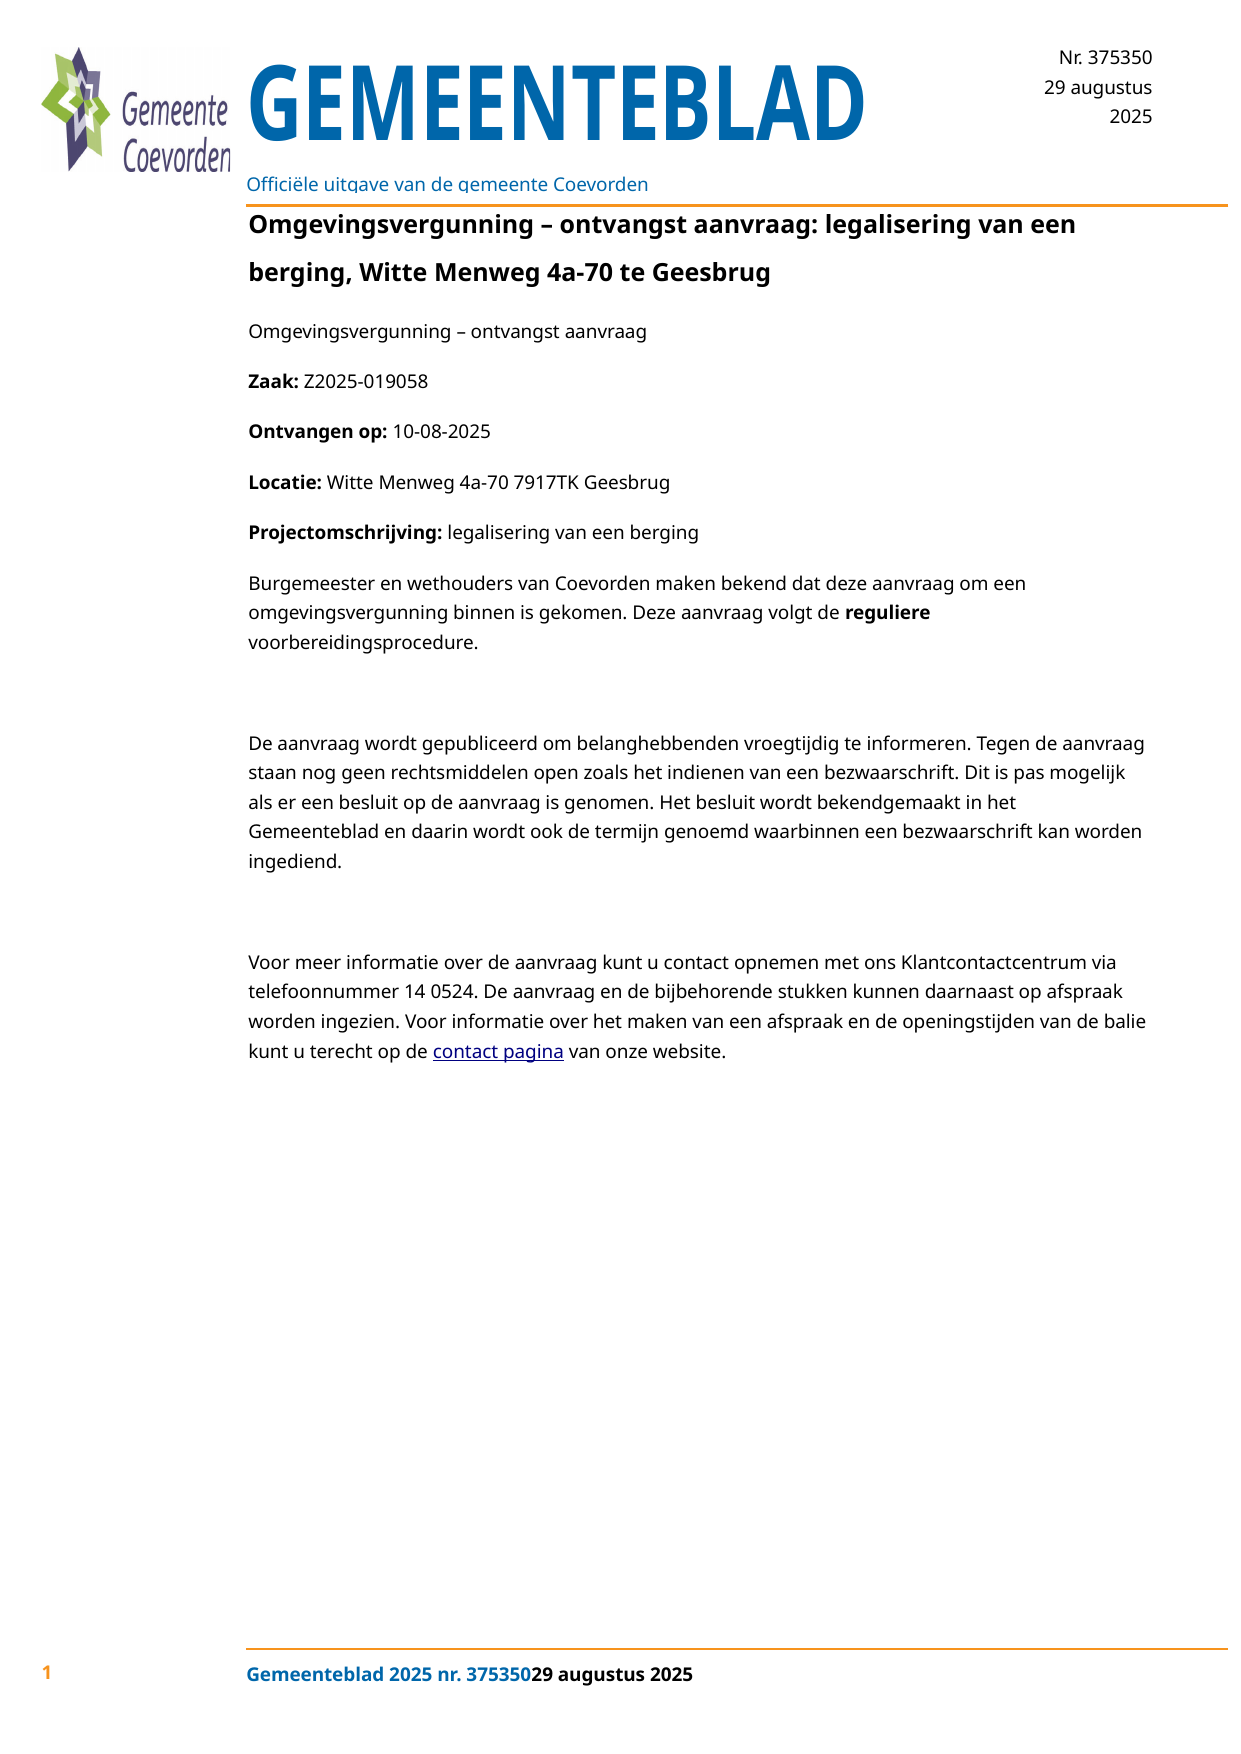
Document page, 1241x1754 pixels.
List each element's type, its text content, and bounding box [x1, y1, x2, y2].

text Omgevingsvergunning – ontvangst aanvraag: legalisering van een berging, Witte Menweg 4a-70 te Geesbrug [248, 207, 1152, 288]
picture [41, 47, 231, 172]
text Projectomschrijving: legalisering van een berging [248, 519, 1152, 545]
text Locatie: Witte Menweg 4a-70 7917TK Geesbrug [248, 469, 1152, 495]
text Ontvangen op: 10-08-2025 [248, 419, 1152, 444]
text De aanvraag wordt gepubliceerd om belanghebbenden vroegtijdig te informeren. Tegen de aanvraag staan nog geen rechtsmiddelen open zoals het indienen van een bezwaarschrift. Dit is pas mogelijk als er een besluit op de aanvraag is genomen. Het besluit wordt bekendgemaakt in het Gemeenteblad en daarin wordt ook de termijn genoemd waarbinnen een bezwaarschrift kan worden ingediend. [248, 730, 1152, 874]
text Burgemeester en wethouders van Coevorden maken bekend dat deze aanvraag om een omgevingsvergunning binnen is gekomen. Deze aanvraag volgt de reguliere voorbereidingsprocedure. [248, 570, 1152, 655]
text Zaak: Z2025-019058 [248, 368, 1152, 394]
text Omgevingsvergunning – ontvangst aanvraag [248, 318, 1152, 344]
text Voor meer informatie over de aanvraag kunt u contact opnemen met ons Klantcontactcentrum via telefoonnummer 14 0524. De aanvraag en de bijbehorende stukken kunnen daarnaast op afspraak worden ingezien. Voor informatie over het maken van een afspraak en de openingstijden van de balie kunt u terecht op de contact pagina van onze website. [248, 949, 1152, 1064]
